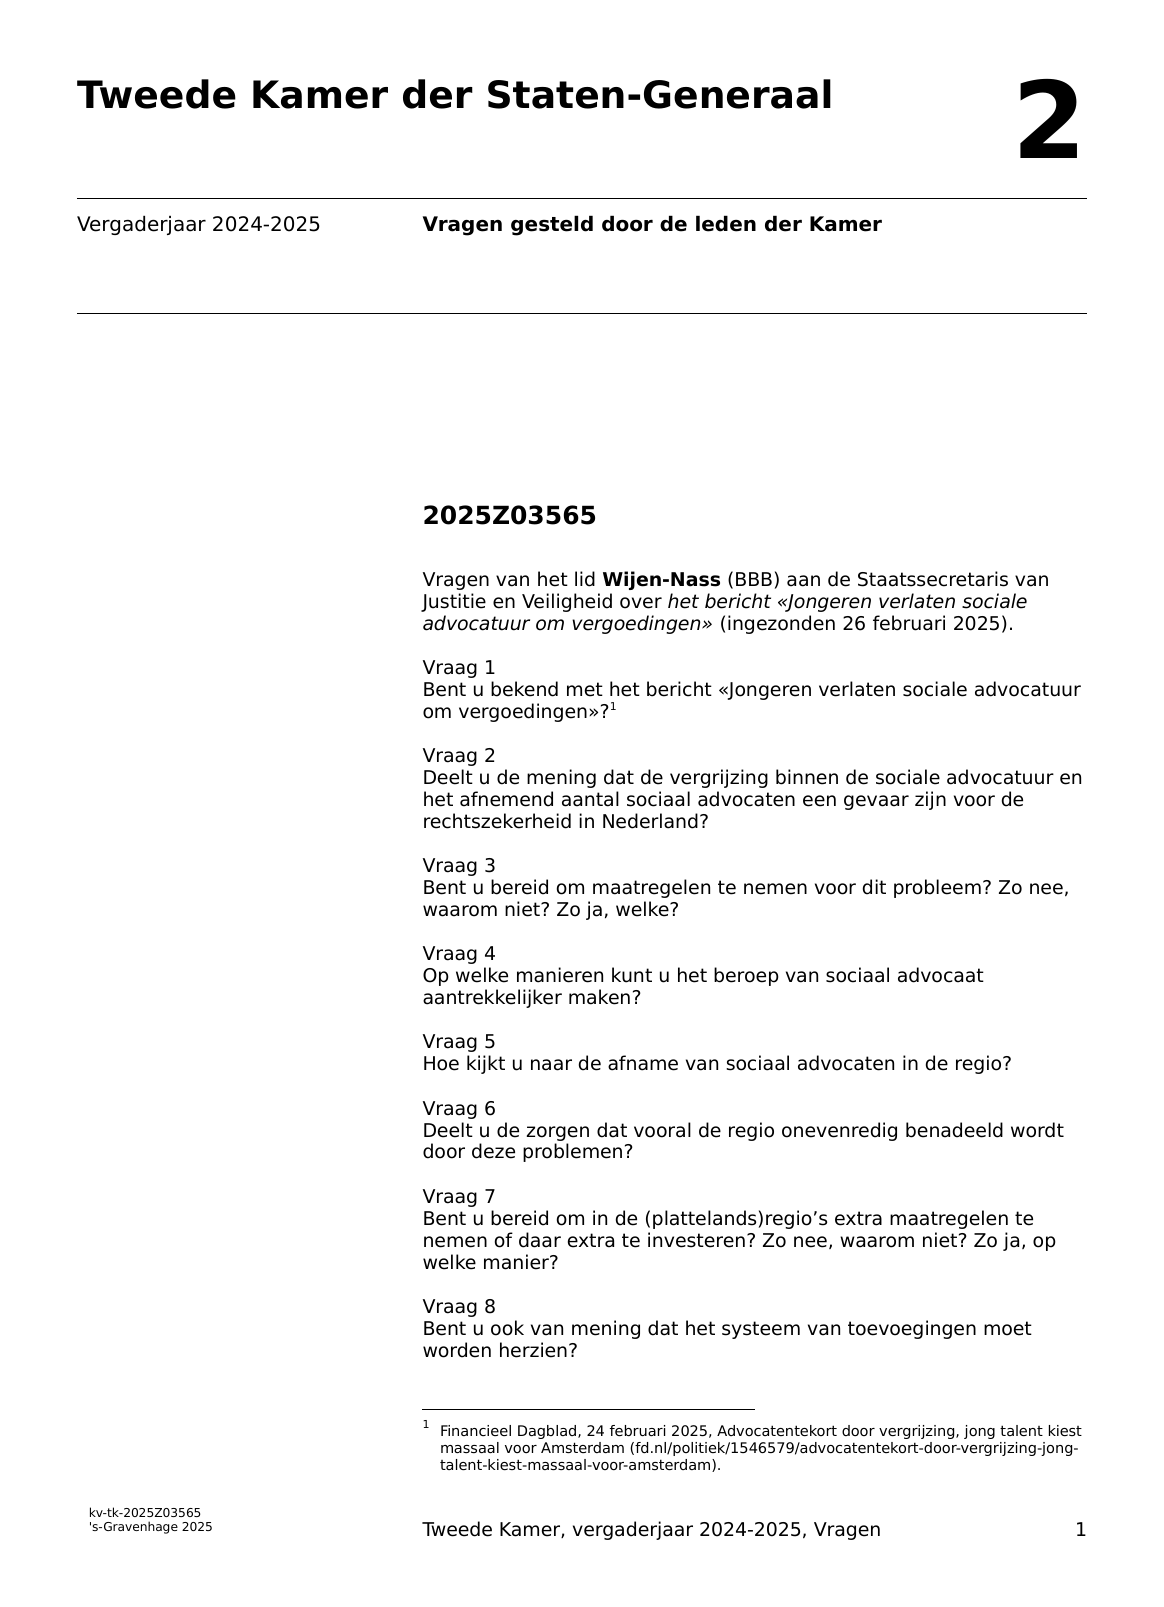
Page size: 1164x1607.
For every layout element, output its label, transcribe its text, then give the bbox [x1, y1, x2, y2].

text 2025Z03565 [422, 501, 1087, 531]
text Hoe kijkt u naar de afname van sociaal advocaten in de regio? [422, 1053, 1087, 1075]
text Vraag 2 [422, 745, 1087, 767]
text Vraag 3 [422, 855, 1087, 877]
text Vraag 4 [422, 943, 1087, 965]
text kv-tk-2025Z03565 [88, 1506, 323, 1520]
text Vragen van het lid Wijen-Nass (BBB) aan de Staatssecretaris van Justitie en Veiligheid over het bericht «Jongeren verlaten sociale advocatuur om vergoedingen» (ingezonden 26 februari 2025). [422, 569, 1087, 635]
table_header Tweede Kamer der Staten-Generaal [77, 59, 886, 198]
text Bent u bekend met het bericht «Jongeren verlaten sociale advocatuur om vergoedingen»? [422, 679, 1087, 723]
text Op welke manieren kunt u het beroep van sociaal advocaat aantrekkelijker maken? [422, 965, 1087, 1009]
text Vraag 7 [422, 1186, 1087, 1208]
text Deelt u de zorgen dat vooral de regio onevenredig benadeeld wordt door deze problemen? [422, 1119, 1087, 1163]
text Financieel Dagblad, 24 februari 2025, Advocatentekort door vergrijzing, jong talent kiest massaal voor Amsterdam (fd.nl/politiek/1546579/advocatentekort-door-vergrijzing-jong-talent-kiest-massaal-voor-amsterdam). [422, 1418, 1087, 1474]
text Vraag 8 [422, 1296, 1087, 1318]
text Bent u bereid om maatregelen te nemen voor dit probleem? Zo nee, waarom niet? Zo ja, welke? [422, 877, 1087, 921]
table_cell Vragen gesteld door de leden der Kamer [422, 199, 1087, 313]
text Bent u bereid om in de (plattelands)regio’s extra maatregelen te nemen of daar extra te investeren? Zo nee, waarom niet? Zo ja, op welke manier? [422, 1208, 1087, 1273]
text Bent u ook van mening dat het systeem van toevoegingen moet worden herzien? [422, 1318, 1087, 1362]
text 's-Gravenhage 2025 [88, 1520, 323, 1534]
text Vraag 1 [422, 657, 1087, 679]
table_header 2 [886, 59, 1087, 198]
table_cell Vergaderjaar 2024-2025 [77, 199, 422, 313]
text Vraag 6 [422, 1097, 1087, 1119]
text Vraag 5 [422, 1031, 1087, 1053]
text Deelt u de mening dat de vergrijzing binnen de sociale advocatuur en het afnemend aantal sociaal advocaten een gevaar zijn voor de rechtszekerheid in Nederland? [422, 767, 1087, 833]
